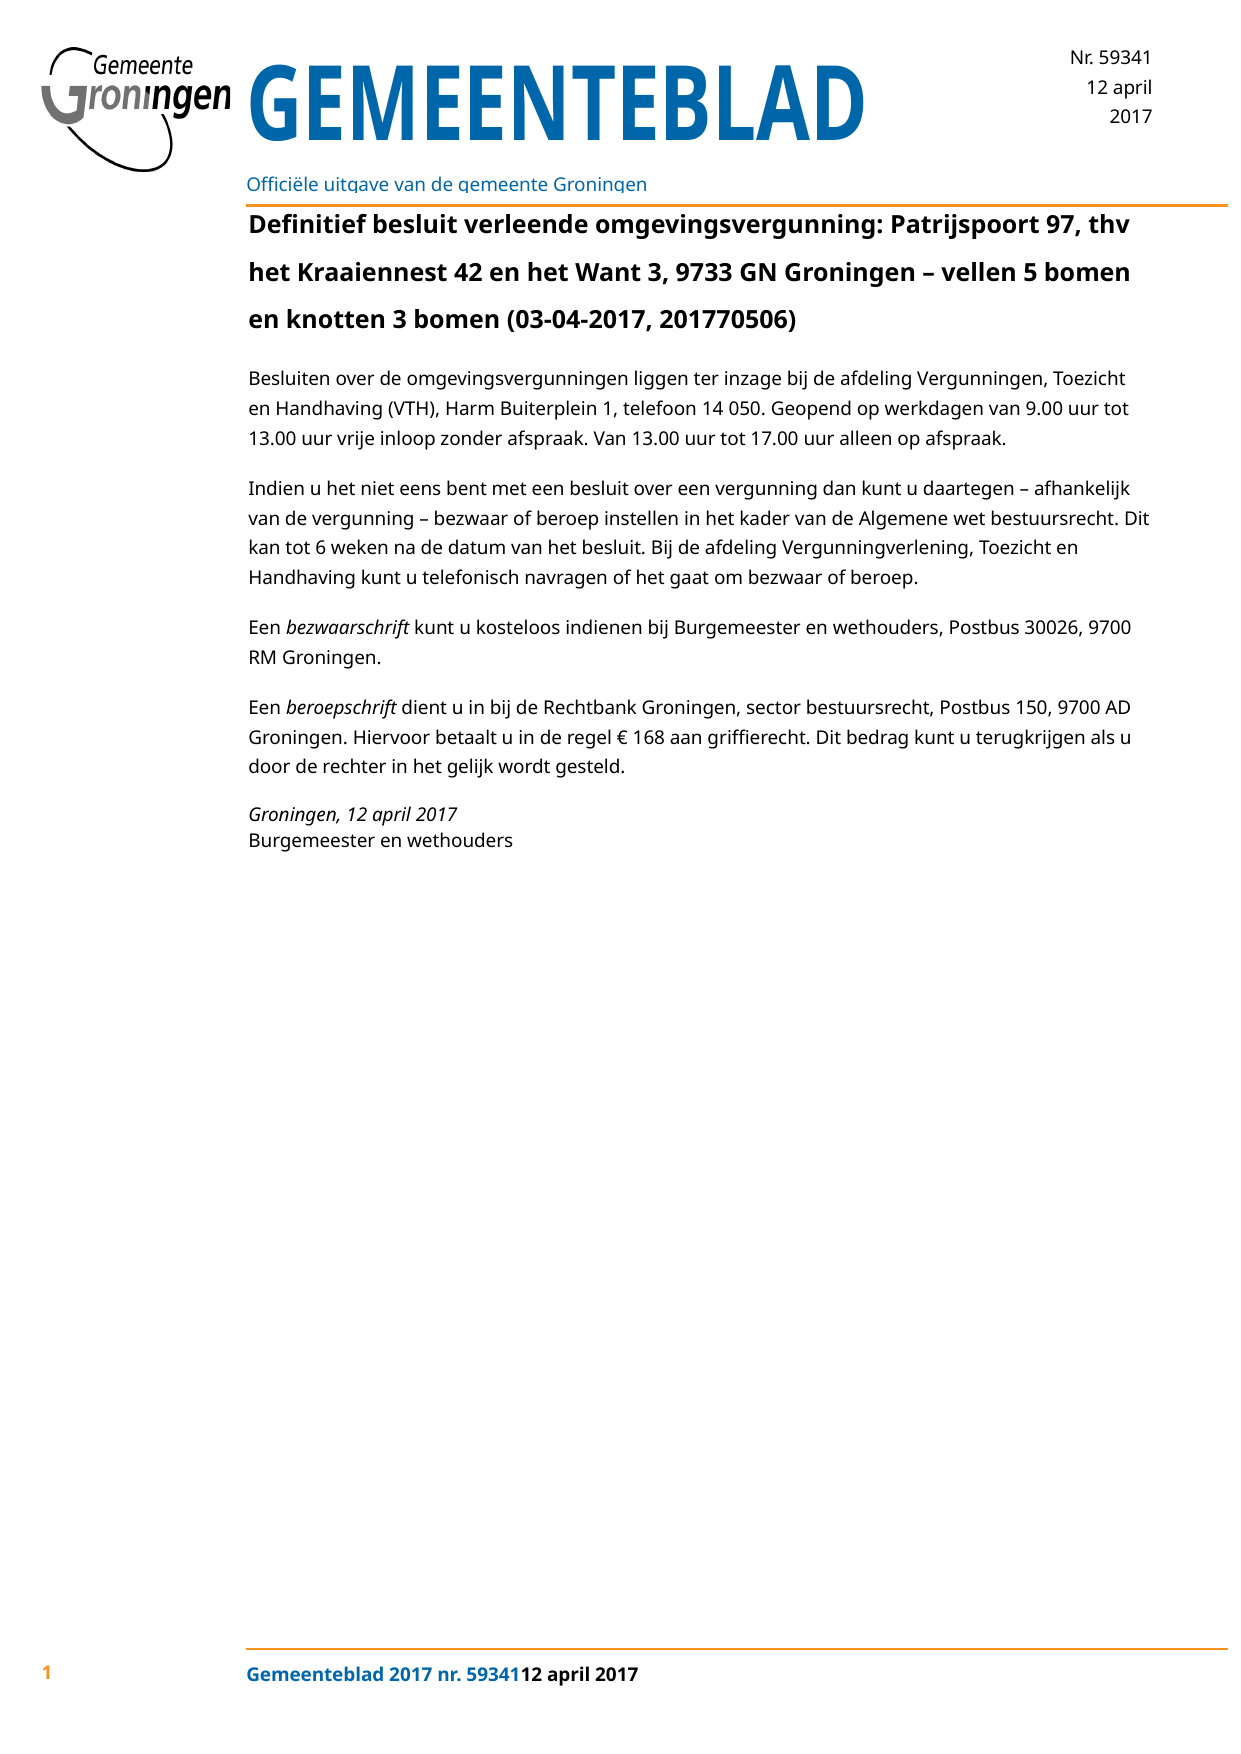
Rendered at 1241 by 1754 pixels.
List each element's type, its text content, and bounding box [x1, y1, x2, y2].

text Indien u het niet eens bent met een besluit over een vergunning dan kunt u daartegen – afhankelijk van de vergunning – bezwaar of beroep instellen in het kader van de Algemene wet bestuursrecht. Dit kan tot 6 weken na de datum van het besluit. Bij de afdeling Vergunningverlening, Toezicht en Handhaving kunt u telefonisch navragen of het gaat om bezwaar of beroep. [248, 475, 1152, 589]
text Een bezwaarschrift kunt u kosteloos indienen bij Burgemeester en wethouders, Postbus 30026, 9700 RM Groningen. [248, 614, 1152, 669]
text Een beroepschrift dient u in bij de Rechtbank Groningen, sector bestuursrecht, Postbus 150, 9700 AD Groningen. Hiervoor betaalt u in de regel € 168 aan griffierecht. Dit bedrag kunt u terugkrijgen als u door de rechter in het gelijk wordt gesteld. [248, 694, 1152, 779]
text Groningen, 12 april 2017 [248, 801, 1152, 827]
text Burgemeester en wethouders [248, 827, 1152, 853]
text Besluiten over de omgevingsvergunningen liggen ter inzage bij de afdeling Vergunningen, Toezicht en Handhaving (VTH), Harm Buiterplein 1, telefoon 14 050. Geopend op werkdagen van 9.00 uur tot 13.00 uur vrije inloop zonder afspraak. Van 13.00 uur tot 17.00 uur alleen op afspraak. [248, 366, 1152, 450]
picture [41, 47, 231, 172]
text Definitief besluit verleende omgevingsvergunning: Patrijspoort 97, thv het Kraaiennest 42 en het Want 3, 9733 GN Groningen – vellen 5 bomen en knotten 3 bomen (03-04-2017, 201770506) [248, 207, 1152, 336]
